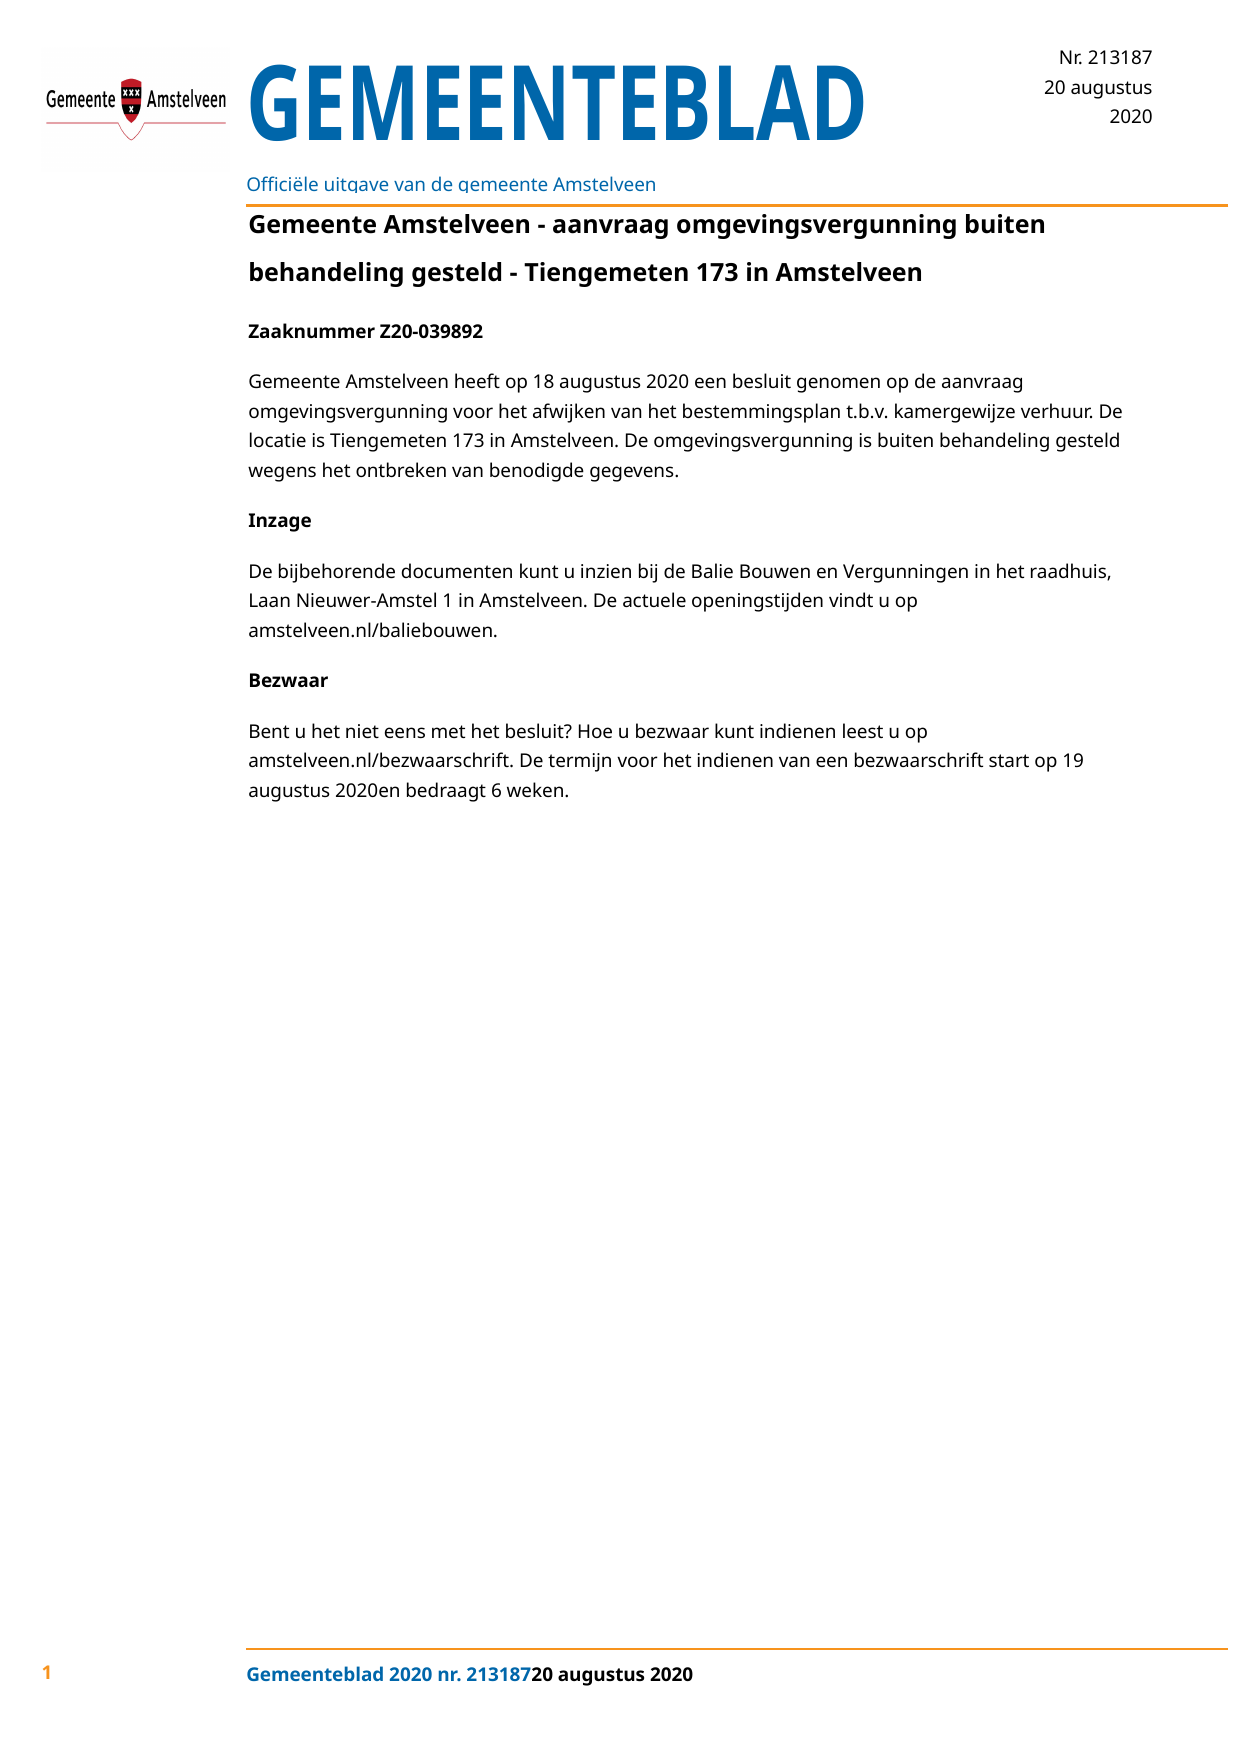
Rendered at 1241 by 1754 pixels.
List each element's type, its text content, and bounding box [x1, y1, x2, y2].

text Bent u het niet eens met het besluit? Hoe u bezwaar kunt indienen leest u op amstelveen.nl/bezwaarschrift. De termijn voor het indienen van een bezwaarschrift start op 19 augustus 2020en bedraagt 6 weken. [248, 718, 1152, 803]
text Zaaknummer Z20-039892 [248, 318, 1152, 344]
text De bijbehorende documenten kunt u inzien bij de Balie Bouwen en Vergunningen in het raadhuis, Laan Nieuwer-Amstel 1 in Amstelveen. De actuele openingstijden vindt u op amstelveen.nl/baliebouwen. [248, 558, 1152, 643]
text Inzage [248, 507, 1152, 533]
text Gemeente Amstelveen heeft op 18 augustus 2020 een besluit genomen op de aanvraag omgevingsvergunning voor het afwijken van het bestemmingsplan t.b.v. kamergewijze verhuur. De locatie is Tiengemeten 173 in Amstelveen. De omgevingsvergunning is buiten behandeling gesteld wegens het ontbreken van benodigde gegevens. [248, 368, 1152, 483]
picture [41, 47, 231, 172]
text Bezwaar [248, 667, 1152, 693]
text Gemeente Amstelveen - aanvraag omgevingsvergunning buiten behandeling gesteld - Tiengemeten 173 in Amstelveen [248, 207, 1152, 288]
